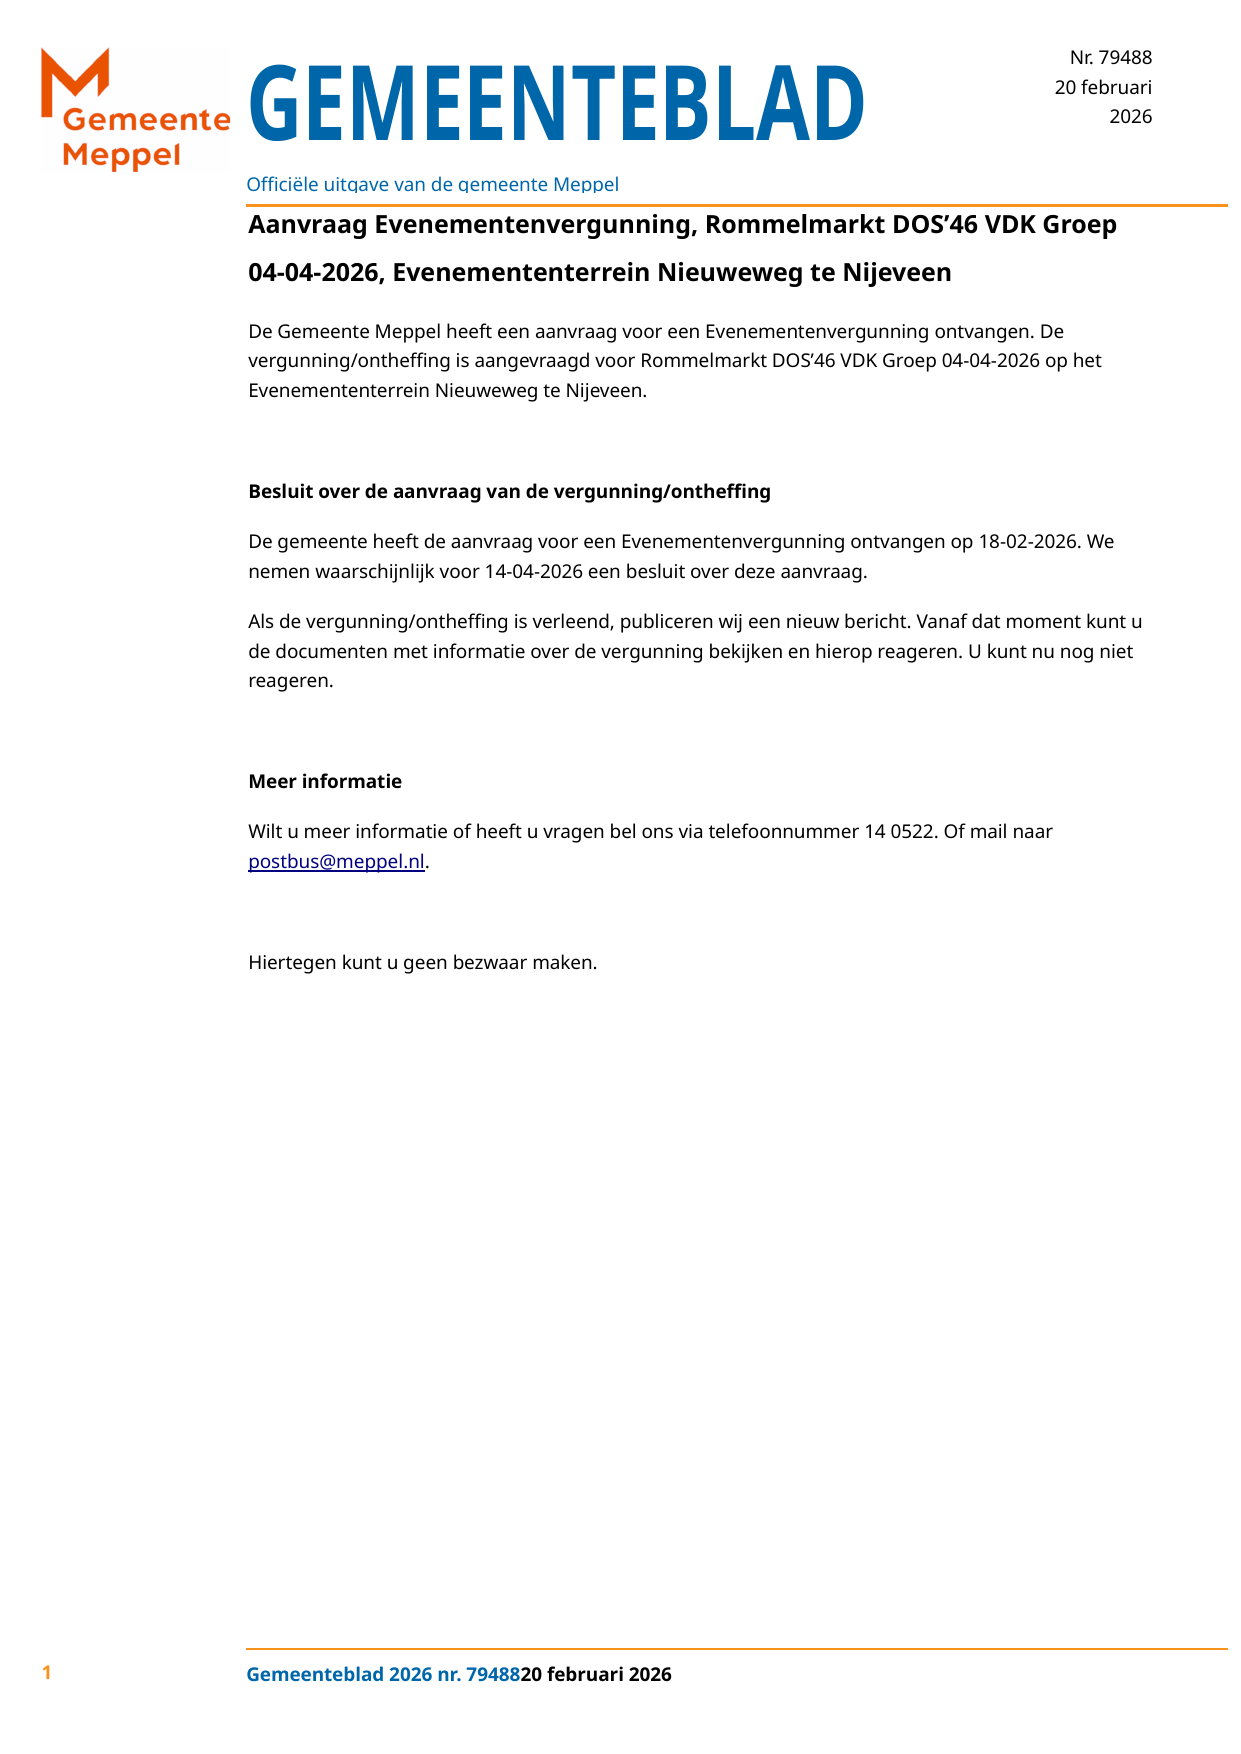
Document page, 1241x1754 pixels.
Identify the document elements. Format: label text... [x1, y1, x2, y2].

text De Gemeente Meppel heeft een aanvraag voor een Evenementenvergunning ontvangen. De vergunning/ontheffing is aangevraagd voor Rommelmarkt DOS’46 VDK Groep 04-04-2026 op het Evenemententerrein Nieuweweg te Nijeveen. [248, 318, 1152, 403]
text Besluit over de aanvraag van de vergunning/ontheffing [248, 478, 1152, 504]
text Aanvraag Evenementenvergunning, Rommelmarkt DOS’46 VDK Groep 04-04-2026, Evenemententerrein Nieuweweg te Nijeveen [248, 207, 1152, 288]
text Hiertegen kunt u geen bezwaar maken. [248, 949, 1152, 975]
text Als de vergunning/ontheffing is verleend, publiceren wij een nieuw bericht. Vanaf dat moment kunt u de documenten met informatie over de vergunning bekijken en hierop reageren. U kunt nu nog niet reageren. [248, 608, 1152, 693]
text Wilt u meer informatie of heeft u vragen bel ons via telefoonnummer 14 0522. Of mail naar postbus@meppel.nl. [248, 819, 1152, 874]
text Meer informatie [248, 768, 1152, 794]
text De gemeente heeft de aanvraag voor een Evenementenvergunning ontvangen op 18-02-2026. We nemen waarschijnlijk voor 14-04-2026 een besluit over deze aanvraag. [248, 528, 1152, 584]
picture [41, 47, 231, 172]
